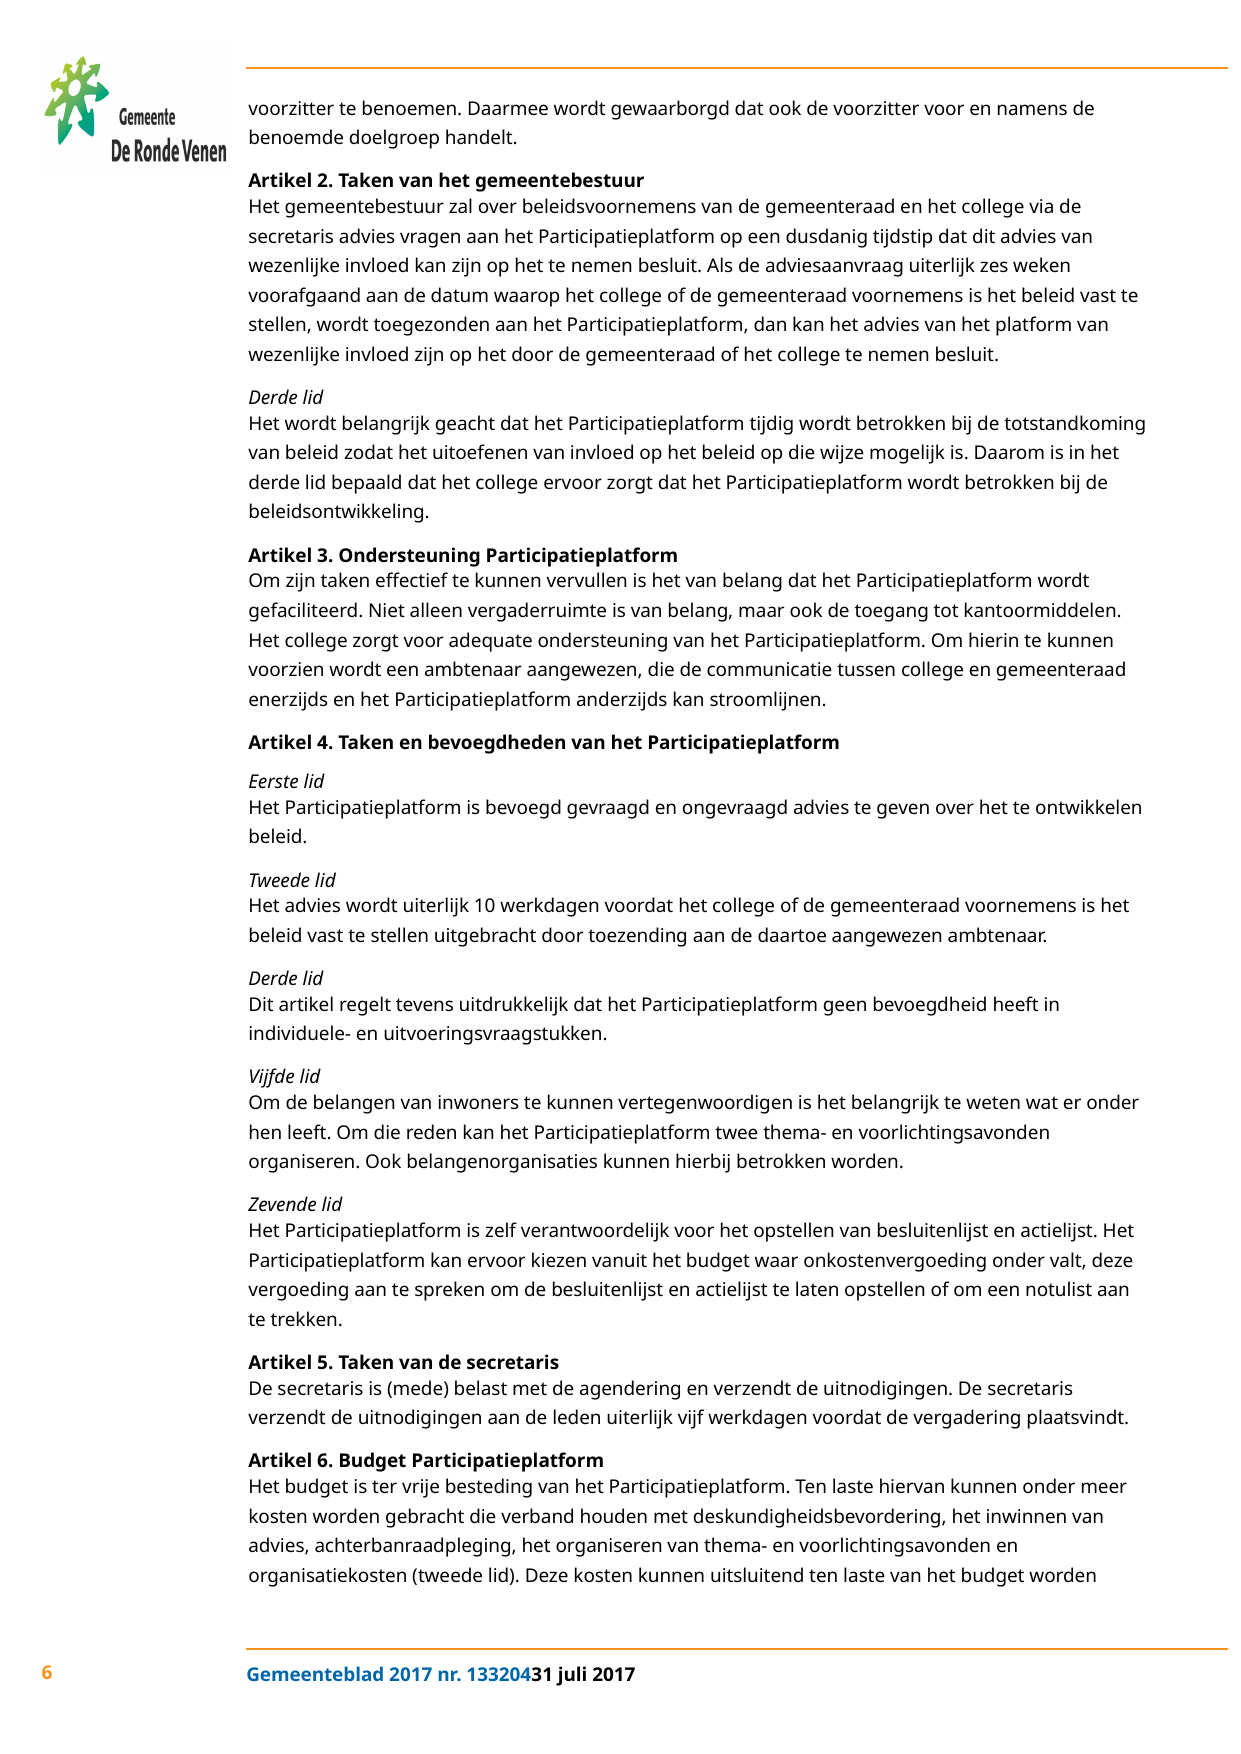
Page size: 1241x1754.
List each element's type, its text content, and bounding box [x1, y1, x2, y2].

text Zevende lid [248, 1192, 1152, 1217]
text Het Participatieplatform is zelf verantwoordelijk voor het opstellen van besluitenlijst en actielijst. Het Participatieplatform kan ervoor kiezen vanuit het budget waar onkostenvergoeding onder valt, deze vergoeding aan te spreken om de besluitenlijst en actielijst te laten opstellen of om een notulist aan te trekken. [248, 1217, 1152, 1332]
text Derde lid [248, 384, 1152, 410]
text Om zijn taken effectief te kunnen vervullen is het van belang dat het Participatieplatform wordt gefaciliteerd. Niet alleen vergaderruimte is van belang, maar ook de toegang tot kantoormiddelen. Het college zorgt voor adequate ondersteuning van het Participatieplatform. Om hierin te kunnen voorzien wordt een ambtenaar aangewezen, die de communicatie tussen college en gemeenteraad enerzijds en het Participatieplatform anderzijds kan stroomlijnen. [248, 568, 1152, 712]
text Om de belangen van inwoners te kunnen vertegenwoordigen is het belangrijk te weten wat er onder hen leeft. Om die reden kan het Participatieplatform twee thema- en voorlichtingsavonden organiseren. Ook belangenorganisaties kunnen hierbij betrokken worden. [248, 1089, 1152, 1174]
text Vijfde lid [248, 1064, 1152, 1089]
text Het wordt belangrijk geacht dat het Participatieplatform tijdig wordt betrokken bij de totstandkoming van beleid zodat het uitoefenen van invloed op het beleid op die wijze mogelijk is. Daarom is in het derde lid bepaald dat het college ervoor zorgt dat het Participatieplatform wordt betrokken bij de beleidsontwikkeling. [248, 410, 1152, 524]
text Artikel 5. Taken van de secretaris [248, 1349, 1152, 1375]
text Artikel 2. Taken van het gemeentebestuur [248, 167, 1152, 193]
text Dit artikel regelt tevens uitdrukkelijk dat het Participatieplatform geen bevoegdheid heeft in individuele- en uitvoeringsvraagstukken. [248, 991, 1152, 1046]
text Het budget is ter vrije besteding van het Participatieplatform. Ten laste hiervan kunnen onder meer kosten worden gebracht die verband houden met deskundigheidsbevordering, het inwinnen van advies, achterbanraadpleging, het organiseren van thema- en voorlichtingsavonden en organisatiekosten (tweede lid). Deze kosten kunnen uitsluitend ten laste van het budget worden [248, 1473, 1152, 1588]
picture [41, 47, 231, 172]
text Derde lid [248, 965, 1152, 991]
text Het gemeentebestuur zal over beleidsvoornemens van de gemeenteraad en het college via de secretaris advies vragen aan het Participatieplatform op een dusdanig tijdstip dat dit advies van wezenlijke invloed kan zijn op het te nemen besluit. Als de adviesaanvraag uiterlijk zes weken voorafgaand aan de datum waarop het college of de gemeenteraad voornemens is het beleid vast te stellen, wordt toegezonden aan het Participatieplatform, dan kan het advies van het platform van wezenlijke invloed zijn op het door de gemeenteraad of het college te nemen besluit. [248, 193, 1152, 367]
text Het Participatieplatform is bevoegd gevraagd en ongevraagd advies te geven over het te ontwikkelen beleid. [248, 794, 1152, 849]
text Tweede lid [248, 867, 1152, 892]
text Artikel 6. Budget Participatieplatform [248, 1448, 1152, 1473]
text Het advies wordt uiterlijk 10 werkdagen voordat het college of de gemeenteraad voornemens is het beleid vast te stellen uitgebracht door toezending aan de daartoe aangewezen ambtenaar. [248, 892, 1152, 948]
text Artikel 4. Taken en bevoegdheden van het Participatieplatform [248, 729, 1152, 755]
text Artikel 3. Ondersteuning Participatieplatform [248, 542, 1152, 568]
text De secretaris is (mede) belast met de agendering en verzendt de uitnodigingen. De secretaris verzendt de uitnodigingen aan de leden uiterlijk vijf werkdagen voordat de vergadering plaatsvindt. [248, 1375, 1152, 1430]
text Eerste lid [248, 768, 1152, 794]
text voorzitter te benoemen. Daarmee wordt gewaarborgd dat ook de voorzitter voor en namens de benoemde doelgroep handelt. [248, 95, 1152, 150]
